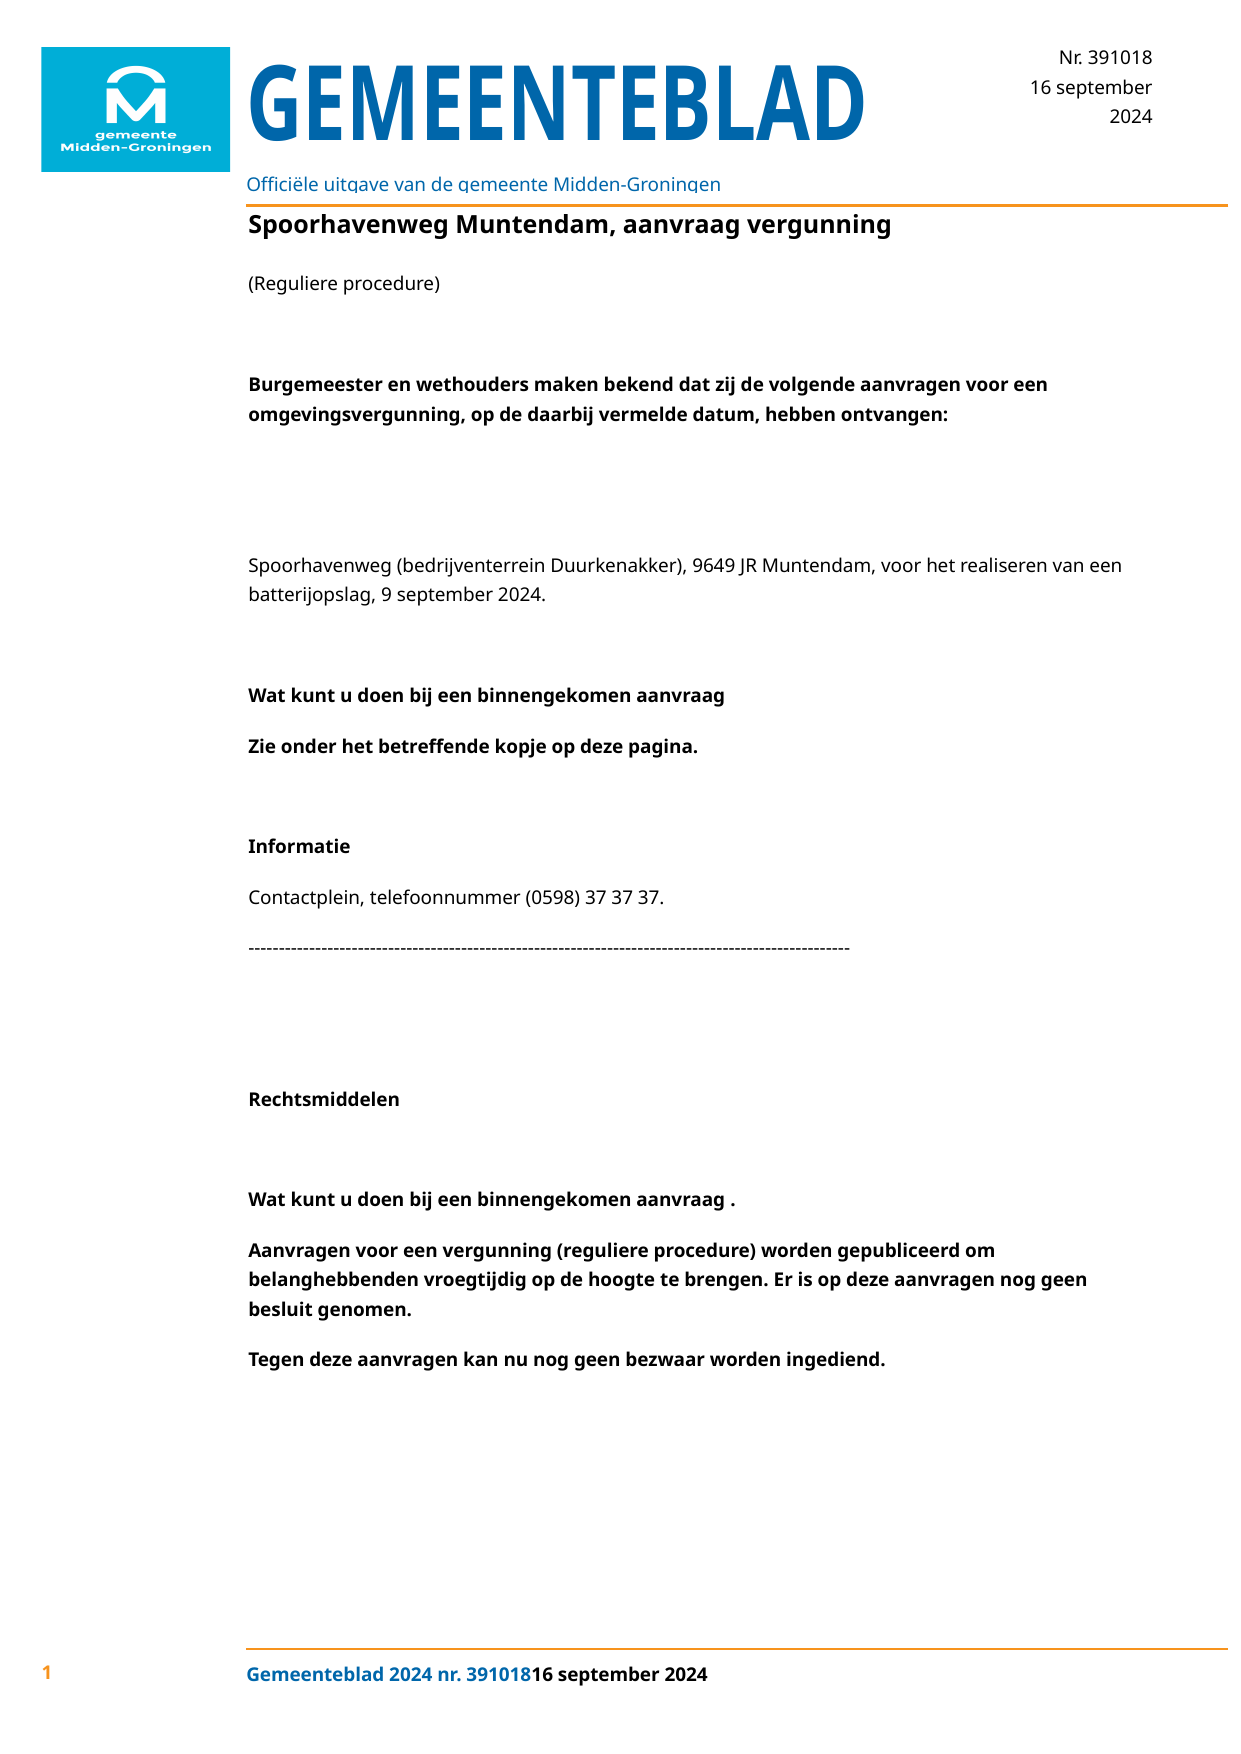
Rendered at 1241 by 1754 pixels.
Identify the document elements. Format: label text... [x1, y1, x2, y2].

picture [107, 89, 165, 122]
text Wat kunt u doen bij een binnengekomen aanvraag [248, 682, 1152, 708]
text (Reguliere procedure) [248, 270, 1152, 296]
text Wat kunt u doen bij een binnengekomen aanvraag . [248, 1187, 1152, 1212]
text Rechtsmiddelen [248, 1086, 1152, 1111]
text --------------------------------------------------------------------------------------------------- [248, 934, 1152, 960]
text Zie onder het betreffende kopje op deze pagina. [248, 733, 1152, 758]
text Spoorhavenweg Muntendam, aanvraag vergunning [248, 207, 1152, 241]
text Tegen deze aanvragen kan nu nog geen bezwaar worden ingediend. [248, 1347, 1152, 1372]
picture [108, 66, 164, 82]
text Contactplein, telefoonnummer (0598) 37 37 37. [248, 884, 1152, 910]
text Spoorhavenweg (bedrijventerrein Duurkenakker), 9649 JR Muntendam, voor het realiseren van een batterijopslag, 9 september 2024. [248, 552, 1152, 607]
picture [184, 146, 190, 153]
text Informatie [248, 834, 1152, 859]
text Burgemeester en wethouders maken bekend dat zij de volgende aanvragen voor een omgevingsvergunning, op de daarbij vermelde datum, hebben ontvangen: [248, 371, 1152, 426]
text Aanvragen voor een vergunning (reguliere procedure) worden gepubliceerd om belanghebbenden vroegtijdig op de hoogte te brengen. Er is op deze aanvragen nog geen besluit genomen. [248, 1237, 1152, 1322]
